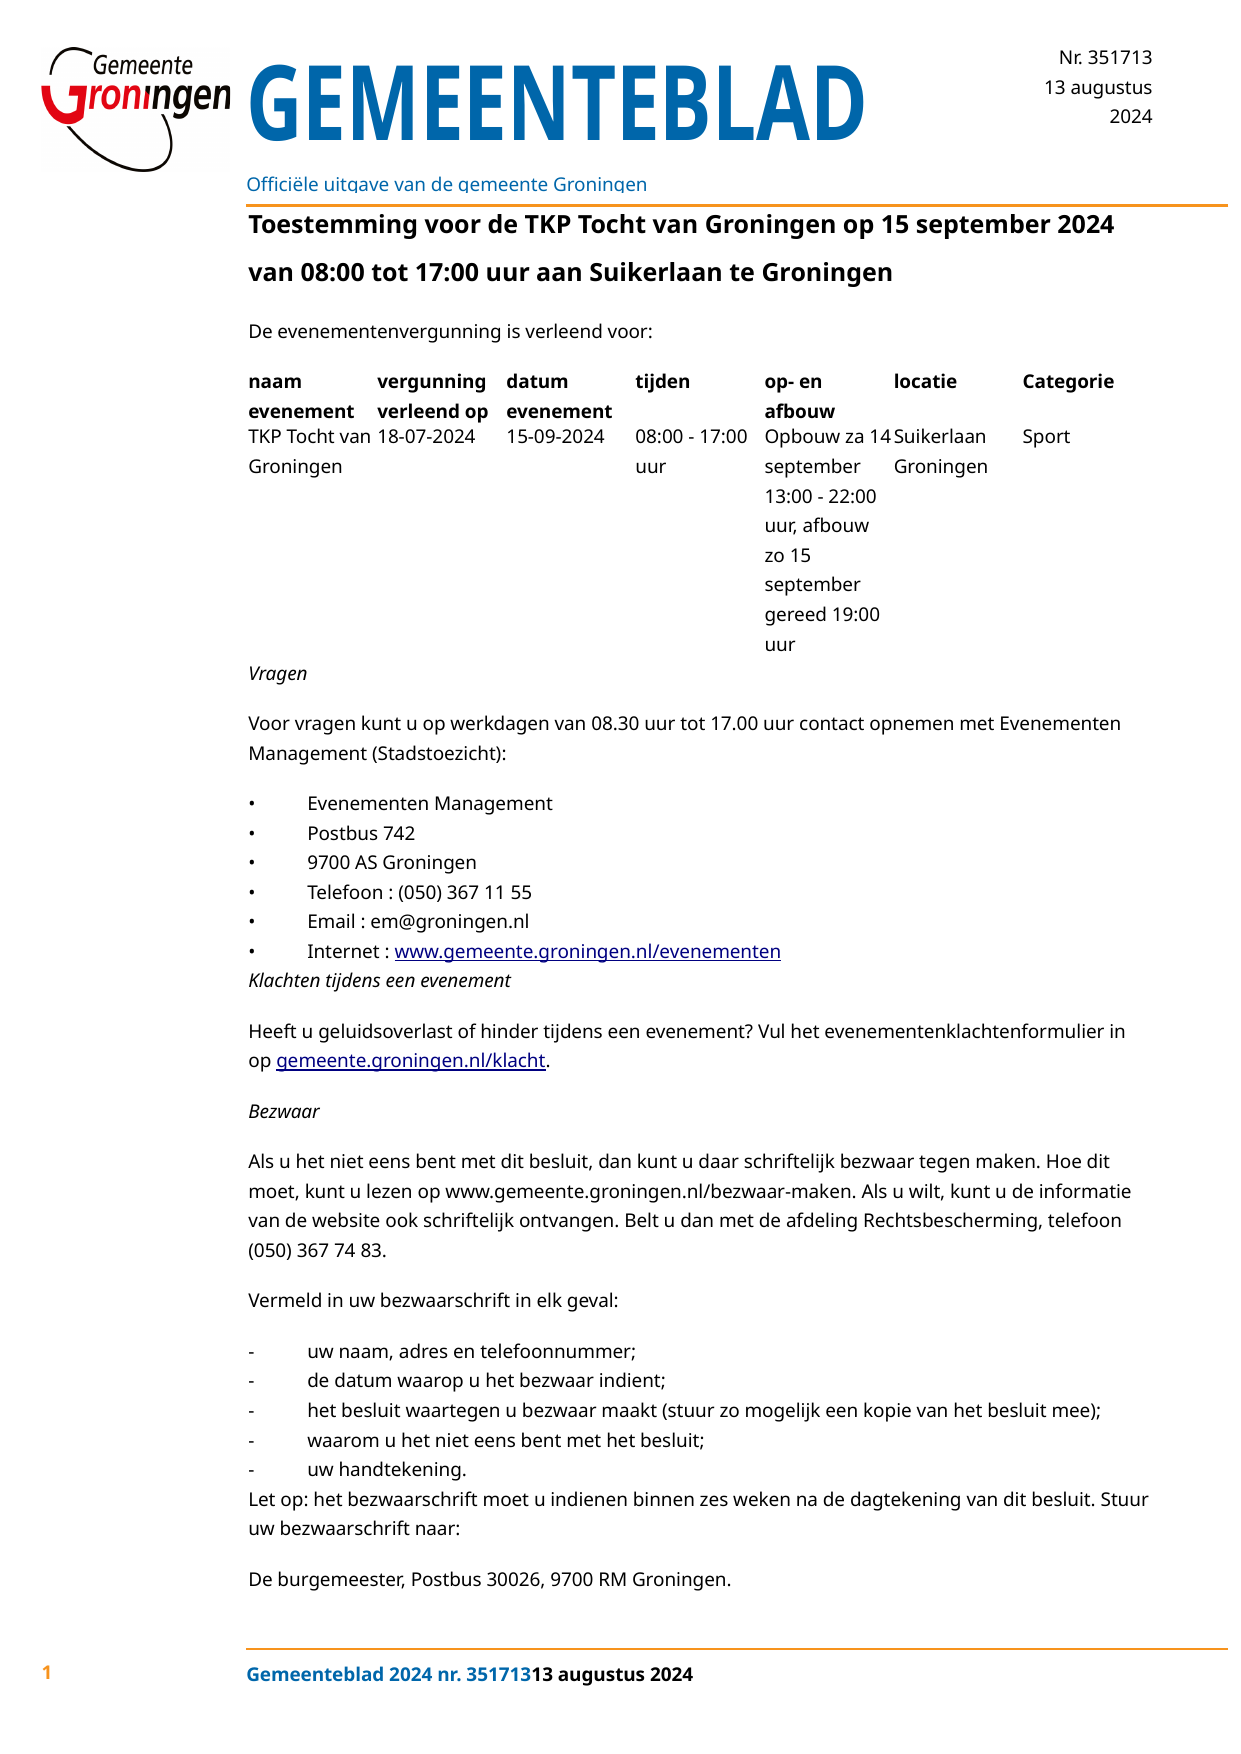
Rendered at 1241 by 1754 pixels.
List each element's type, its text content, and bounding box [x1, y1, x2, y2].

table_cell 18-07-2024 [377, 424, 506, 657]
table_header op- en afbouw [764, 369, 893, 424]
table_header datum evenement [506, 369, 635, 424]
text De burgemeester, Postbus 30026, 9700 RM Groningen. [248, 1566, 1152, 1592]
text Vermeld in uw bezwaarschrift in elk geval: [248, 1288, 1152, 1313]
list het besluit waartegen u bezwaar maakt (stuur zo mogelijk een kopie van het besluit mee); [248, 1397, 1152, 1423]
table_header Categorie [1023, 369, 1152, 424]
table_cell 08:00 - 17:00 uur [635, 424, 764, 657]
table_cell Suikerlaan Groningen [894, 424, 1022, 657]
text Toestemming voor de TKP Tocht van Groningen op 15 september 2024 van 08:00 tot 17:00 uur aan Suikerlaan te Groningen [248, 207, 1152, 288]
list uw naam, adres en telefoonnummer; [248, 1338, 1152, 1364]
table_header tijden [635, 369, 764, 424]
list Postbus 742 [248, 820, 1152, 846]
table_header naam evenement [248, 369, 377, 424]
text Let op: het bezwaarschrift moet u indienen binnen zes weken na de dagtekening van dit besluit. Stuur uw bezwaarschrift naar: [248, 1486, 1152, 1541]
list Evenementen Management [248, 790, 1152, 816]
text Klachten tijdens een evenement [248, 968, 1152, 993]
table_cell Opbouw za 14 september 13:00 - 22:00 uur, afbouw zo 15 september gereed 19:00 uur [764, 424, 893, 657]
text Als u het niet eens bent met dit besluit, dan kunt u daar schriftelijk bezwaar tegen maken. Hoe dit moet, kunt u lezen op www.gemeente.groningen.nl/bezwaar-maken. Als u wilt, kunt u de informatie van de website ook schriftelijk ontvangen. Belt u dan met de afdeling Rechtsbescherming, telefoon (050) 367 74 83. [248, 1148, 1152, 1263]
list Email : em@groningen.nl [248, 908, 1152, 934]
text Vragen [248, 660, 1152, 686]
table_cell Sport [1023, 424, 1152, 657]
table_cell TKP Tocht van Groningen [248, 424, 377, 657]
table_cell 15-09-2024 [506, 424, 635, 657]
text De evenementenvergunning is verleend voor: [248, 318, 1152, 344]
text Bezwaar [248, 1098, 1152, 1124]
text Heeft u geluidsoverlast of hinder tijdens een evenement? Vul het evenementenklachtenformulier in op gemeente.groningen.nl/klacht. [248, 1018, 1152, 1073]
table_header vergunning verleend op [377, 369, 506, 424]
list 9700 AS Groningen [248, 849, 1152, 875]
list de datum waarop u het bezwaar indient; [248, 1368, 1152, 1393]
picture [41, 47, 231, 172]
list Telefoon : (050) 367 11 55 [248, 879, 1152, 905]
list waarom u het niet eens bent met het besluit; [248, 1427, 1152, 1453]
list uw handtekening. [248, 1456, 1152, 1482]
text Voor vragen kunt u op werkdagen van 08.30 uur tot 17.00 uur contact opnemen met Evenementen Management (Stadstoezicht): [248, 710, 1152, 766]
table_header locatie [894, 369, 1022, 424]
list Internet : www.gemeente.groningen.nl/evenementen [248, 938, 1152, 964]
